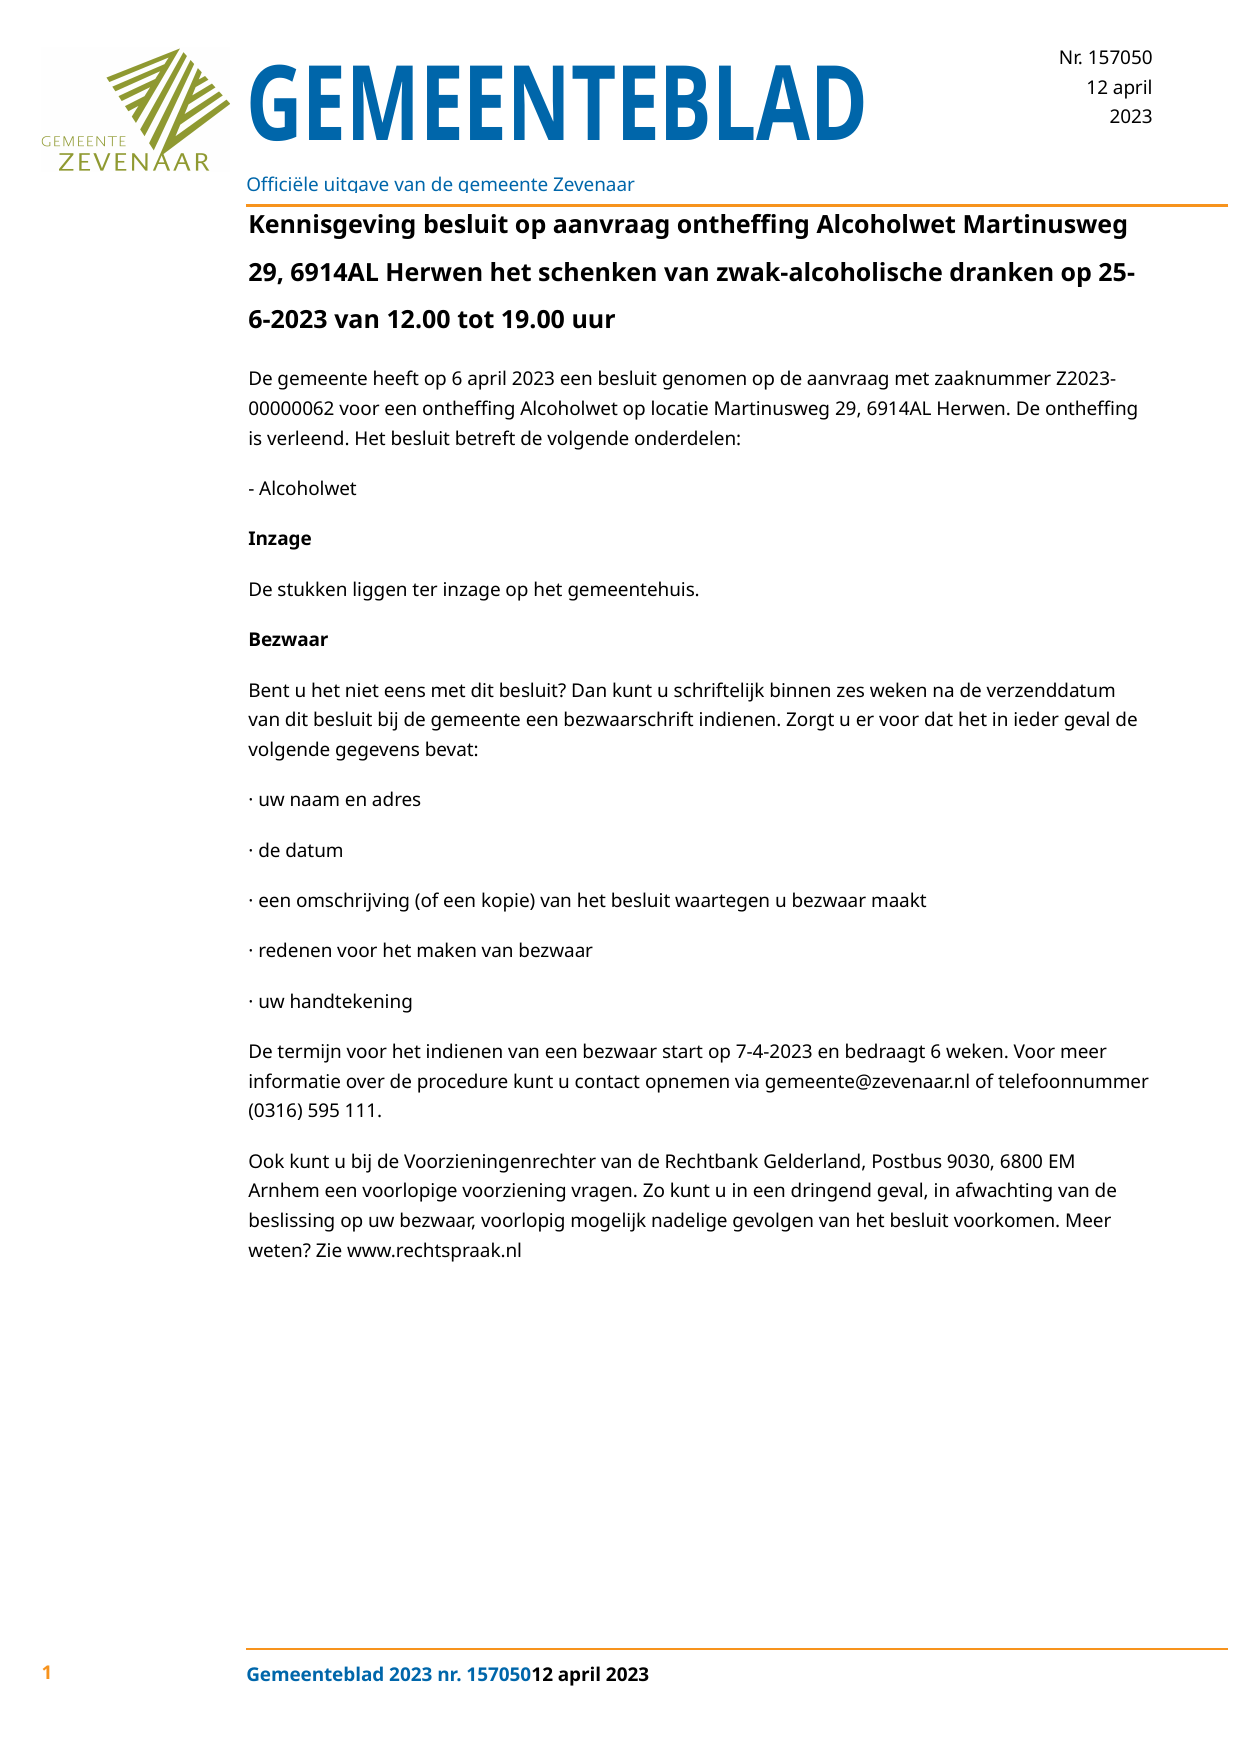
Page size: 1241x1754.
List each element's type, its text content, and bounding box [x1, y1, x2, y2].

text Inzage [248, 526, 1152, 551]
text · de datum [248, 837, 1152, 862]
text · uw naam en adres [248, 786, 1152, 812]
text De termijn voor het indienen van een bezwaar start op 7-4-2023 en bedraagt 6 weken. Voor meer informatie over de procedure kunt u contact opnemen via gemeente@zevenaar.nl of telefoonnummer (0316) 595 111. [248, 1038, 1152, 1123]
text Kennisgeving besluit op aanvraag ontheffing Alcoholwet Martinusweg 29, 6914AL Herwen het schenken van zwak-alcoholische dranken op 25-6-2023 van 12.00 tot 19.00 uur [248, 207, 1152, 336]
text De gemeente heeft op 6 april 2023 een besluit genomen op de aanvraag met zaaknummer Z2023-00000062 voor een ontheffing Alcoholwet op locatie Martinusweg 29, 6914AL Herwen. De ontheffing is verleend. Het besluit betreft de volgende onderdelen: [248, 366, 1152, 450]
text Bezwaar [248, 626, 1152, 652]
text · een omschrijving (of een kopie) van het besluit waartegen u bezwaar maakt [248, 887, 1152, 913]
text De stukken liggen ter inzage op het gemeentehuis. [248, 576, 1152, 602]
text · uw handtekening [248, 988, 1152, 1014]
picture [41, 47, 231, 172]
text · redenen voor het maken van bezwaar [248, 938, 1152, 963]
text Bent u het niet eens met dit besluit? Dan kunt u schriftelijk binnen zes weken na de verzenddatum van dit besluit bij de gemeente een bezwaarschrift indienen. Zorgt u er voor dat het in ieder geval de volgende gegevens bevat: [248, 677, 1152, 762]
text Ook kunt u bij de Voorzieningenrechter van de Rechtbank Gelderland, Postbus 9030, 6800 EM Arnhem een voorlopige voorziening vragen. Zo kunt u in een dringend geval, in afwachting van de beslissing op uw bezwaar, voorlopig mogelijk nadelige gevolgen van het besluit voorkomen. Meer weten? Zie www.rechtspraak.nl [248, 1148, 1152, 1262]
text - Alcoholwet [248, 475, 1152, 501]
